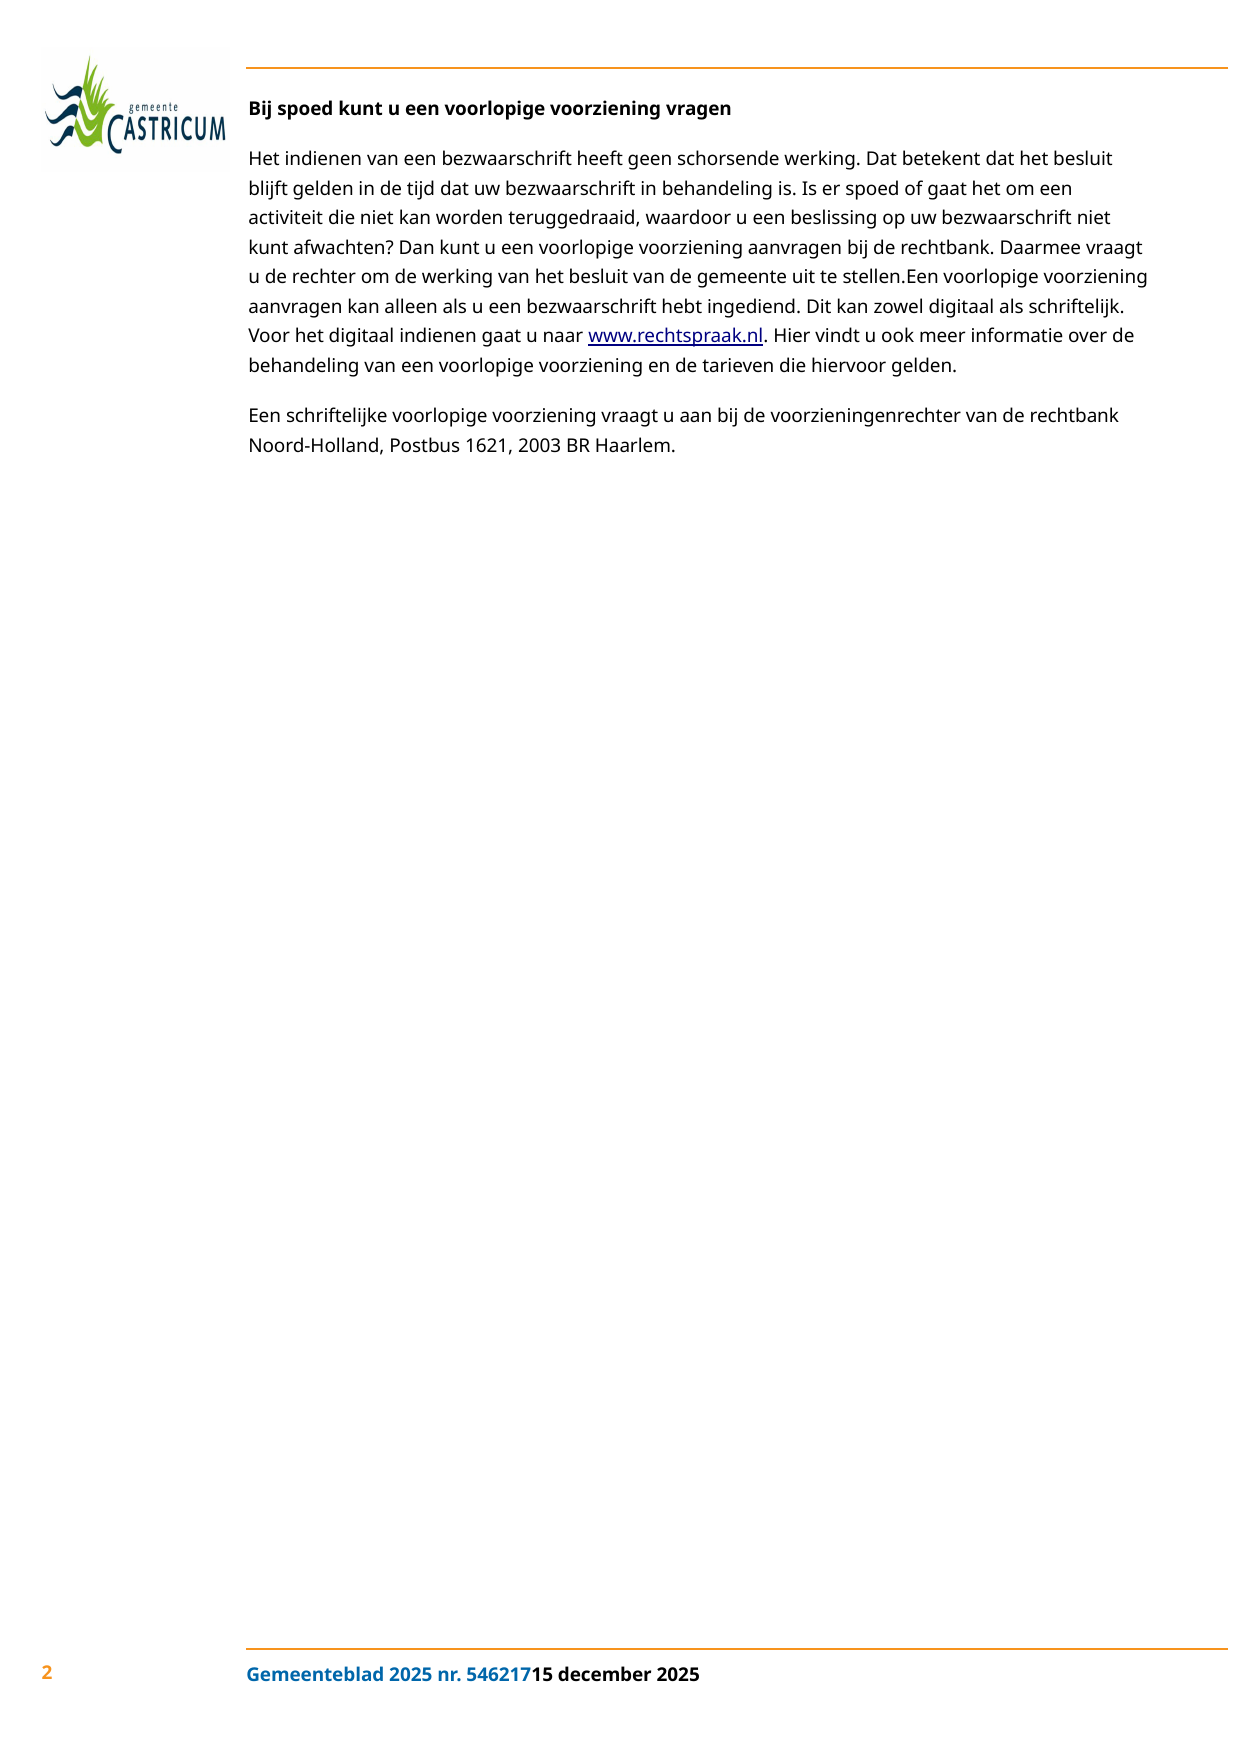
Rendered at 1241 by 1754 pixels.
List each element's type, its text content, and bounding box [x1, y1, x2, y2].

picture [41, 47, 231, 172]
text Bij spoed kunt u een voorlopige voorziening vragen [248, 95, 1152, 121]
text Het indienen van een bezwaarschrift heeft geen schorsende werking. Dat betekent dat het besluit blijft gelden in de tijd dat uw bezwaarschrift in behandeling is. Is er spoed of gaat het om een activiteit die niet kan worden teruggedraaid, waardoor u een beslissing op uw bezwaarschrift niet kunt afwachten? Dan kunt u een voorlopige voorziening aanvragen bij de rechtbank. Daarmee vraagt u de rechter om de werking van het besluit van de gemeente uit te stellen.Een voorlopige voorziening aanvragen kan alleen als u een bezwaarschrift hebt ingediend. Dit kan zowel digitaal als schriftelijk. Voor het digitaal indienen gaat u naar www.rechtspraak.nl. Hier vindt u ook meer informatie over de behandeling van een voorlopige voorziening en de tarieven die hiervoor gelden. [248, 145, 1152, 378]
text Een schriftelijke voorlopige voorziening vraagt u aan bij de voorzieningenrechter van de rechtbank Noord-Holland, Postbus 1621, 2003 BR Haarlem. [248, 403, 1152, 458]
